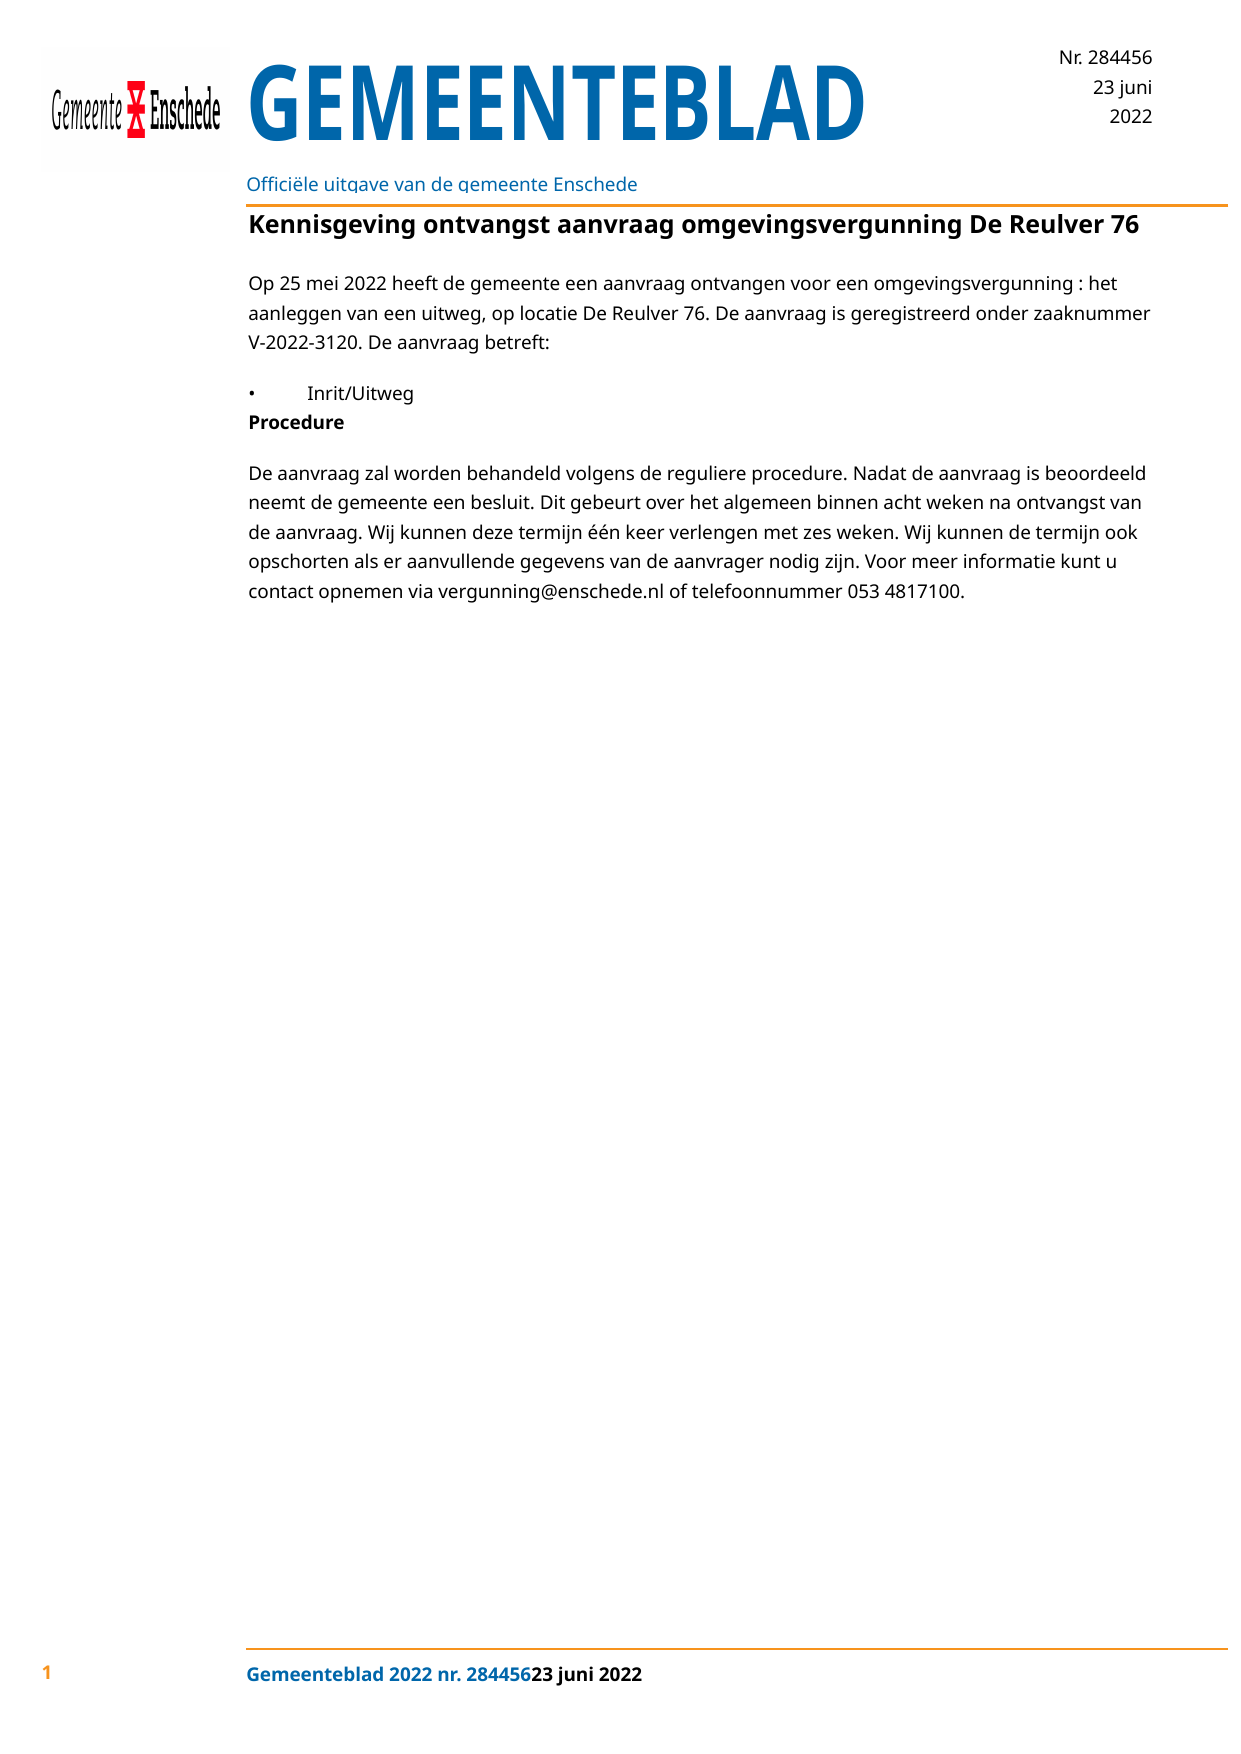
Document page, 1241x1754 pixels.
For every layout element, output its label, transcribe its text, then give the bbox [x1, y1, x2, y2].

picture [41, 47, 231, 172]
text De aanvraag zal worden behandeld volgens de reguliere procedure. Nadat de aanvraag is beoordeeld neemt de gemeente een besluit. Dit gebeurt over het algemeen binnen acht weken na ontvangst van de aanvraag. Wij kunnen deze termijn één keer verlengen met zes weken. Wij kunnen de termijn ook opschorten als er aanvullende gegevens van de aanvrager nodig zijn. Voor meer informatie kunt u contact opnemen via vergunning@enschede.nl of telefoonnummer 053 4817100. [248, 460, 1152, 604]
text Kennisgeving ontvangst aanvraag omgevingsvergunning De Reulver 76 [248, 207, 1152, 241]
list Inrit/Uitweg [248, 380, 1152, 406]
text Op 25 mei 2022 heeft de gemeente een aanvraag ontvangen voor een omgevingsvergunning : het aanleggen van een uitweg, op locatie De Reulver 76. De aanvraag is geregistreerd onder zaaknummer V-2022-3120. De aanvraag betreft: [248, 270, 1152, 355]
text Procedure [248, 409, 1152, 435]
